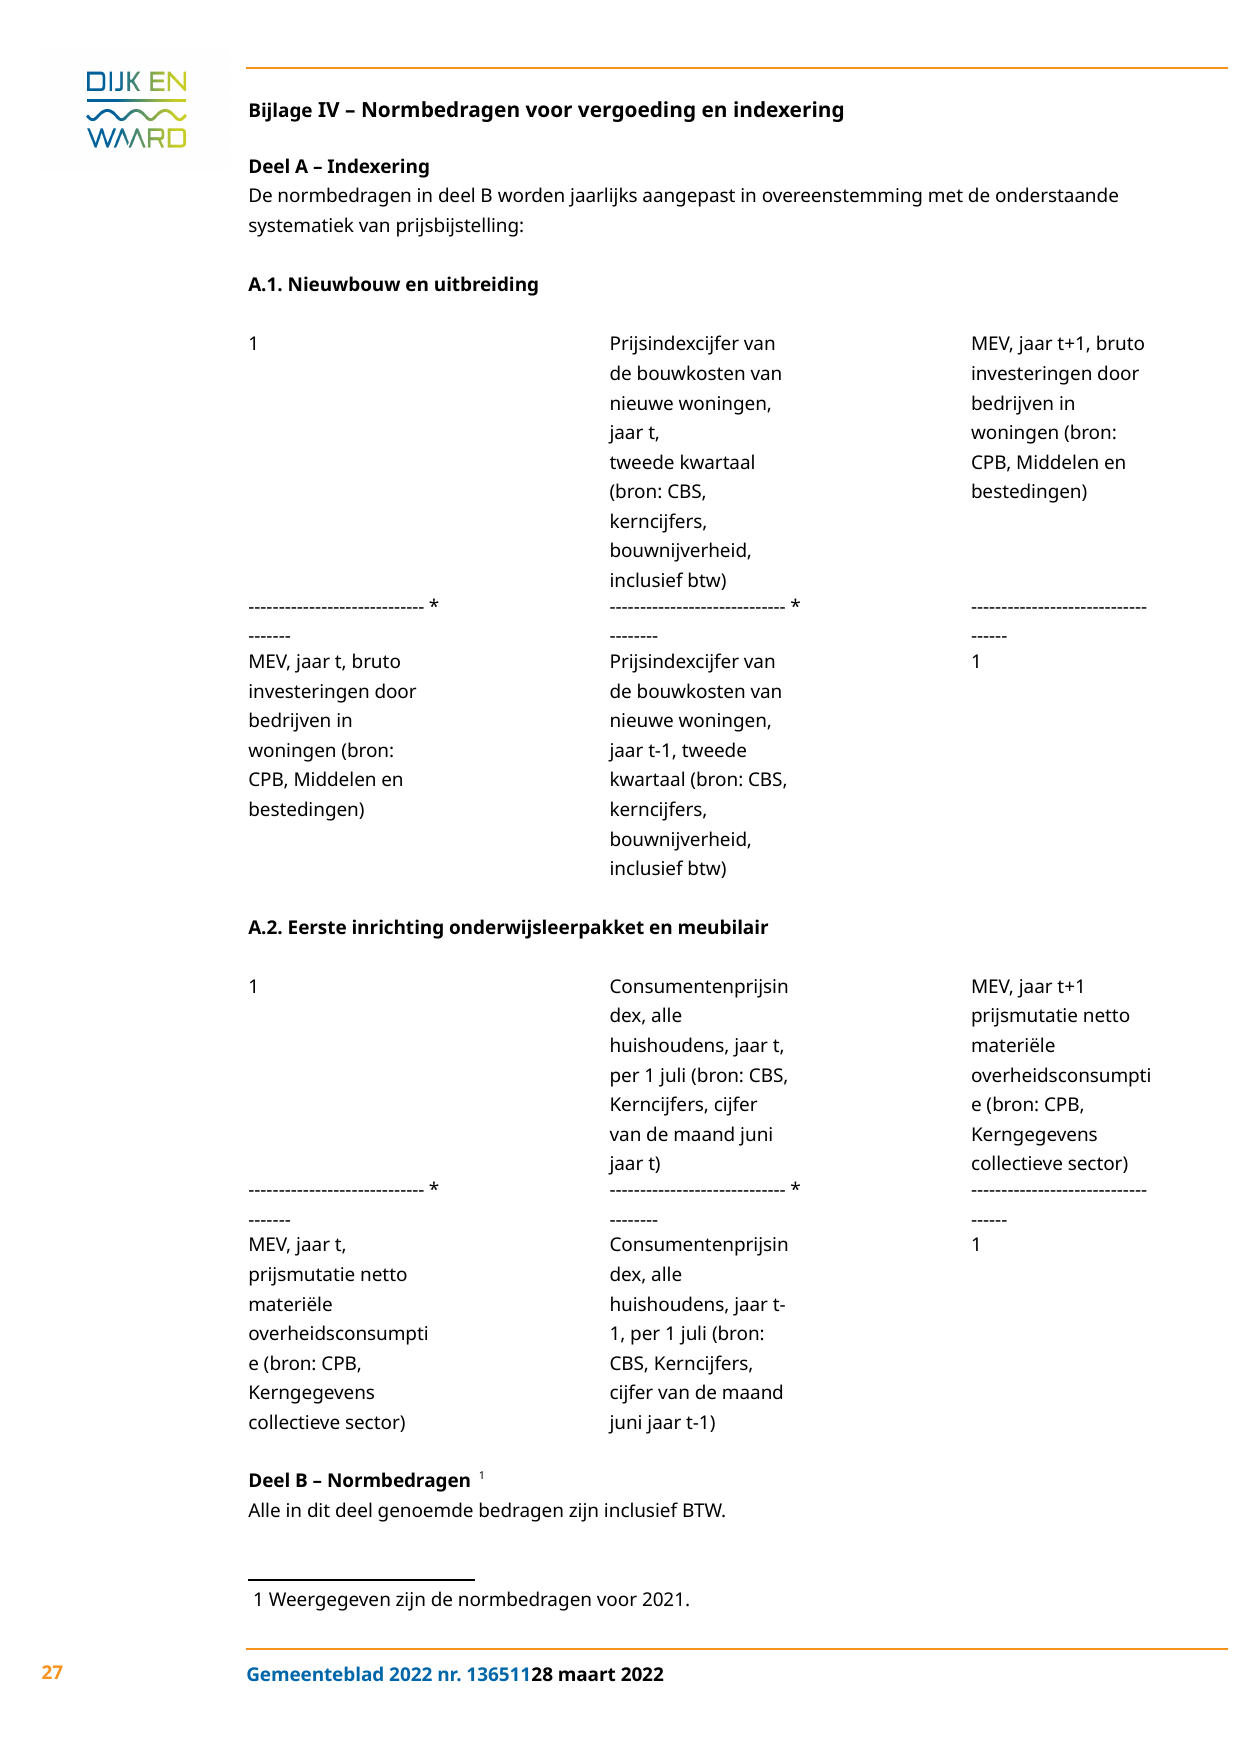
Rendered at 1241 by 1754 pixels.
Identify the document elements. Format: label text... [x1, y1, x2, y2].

text A.1. Nieuwbouw en uitbreiding [248, 271, 1152, 297]
table_cell [429, 1232, 609, 1435]
text A.2. Eerste inrichting onderwijsleerpakket en meubilair [248, 914, 1152, 939]
table_header Prijsindexcijfer van de bouwkosten van nieuwe woningen, jaar t, tweede kwartaal (bron: CBS, kerncijfers, bouwnijverheid, inclusief btw) [609, 331, 790, 593]
text Alle in dit deel genoemde bedragen zijn inclusief BTW. [248, 1497, 1152, 1523]
table_header MEV, jaar t+1 prijsmutatie netto materiële overheidsconsumptie (bron: CPB, Kerngegevens collectieve sector) [971, 973, 1152, 1176]
table_cell * [429, 1176, 609, 1232]
table_cell * [429, 593, 609, 648]
text Bijlage IV – Normbedragen voor vergoeding en indexering [248, 95, 1152, 123]
table_cell Consumentenprijsindex, alle huishoudens, jaar t-1, per 1 juli (bron: CBS, Kerncijfers, cijfer van de maand juni jaar t-1) [609, 1232, 790, 1435]
table_cell * [790, 593, 971, 648]
table_header [790, 973, 971, 1176]
table_header [790, 331, 971, 593]
table_cell ----------------------------------- [971, 593, 1152, 648]
text Deel B – Normbedragen [248, 1468, 1152, 1493]
table_cell * [790, 1176, 971, 1232]
table_cell ------------------------------------- [609, 1176, 790, 1232]
text Deel A – Indexering [248, 153, 1152, 179]
table_cell ------------------------------------ [248, 1176, 429, 1232]
table_cell MEV, jaar t, prijsmutatie netto materiële overheidsconsumptie (bron: CPB, Kerngegevens collectieve sector) [248, 1232, 429, 1435]
table_cell 1 [971, 1232, 1152, 1435]
text Weergegeven zijn de normbedragen voor 2021. [248, 1586, 1152, 1612]
table_cell ----------------------------------- [971, 1176, 1152, 1232]
picture [41, 47, 231, 172]
text De normbedragen in deel B worden jaarlijks aangepast in overeenstemming met de onderstaande systematiek van prijsbijstelling: [248, 182, 1152, 238]
table_header Consumentenprijsindex, alle huishoudens, jaar t, per 1 juli (bron: CBS, Kerncijfers, cijfer van de maand juni jaar t) [609, 973, 790, 1176]
table_cell [790, 1232, 971, 1435]
table_header [429, 331, 609, 593]
table_cell [429, 648, 609, 881]
table_header 1 [248, 973, 429, 1176]
table_header MEV, jaar t+1, bruto investeringen door bedrijven in woningen (bron: CPB, Middelen en bestedingen) [971, 331, 1152, 593]
table_cell MEV, jaar t, bruto investeringen door bedrijven in woningen (bron: CPB, Middelen en bestedingen) [248, 648, 429, 881]
table_cell ------------------------------------- [609, 593, 790, 648]
table_cell Prijsindexcijfer van de bouwkosten van nieuwe woningen, jaar t-1, tweede kwartaal (bron: CBS, kerncijfers, bouwnijverheid, inclusief btw) [609, 648, 790, 881]
table_cell 1 [971, 648, 1152, 881]
table_header 1 [248, 331, 429, 593]
table_header [429, 973, 609, 1176]
table_cell [790, 648, 971, 881]
table_cell ------------------------------------ [248, 593, 429, 648]
